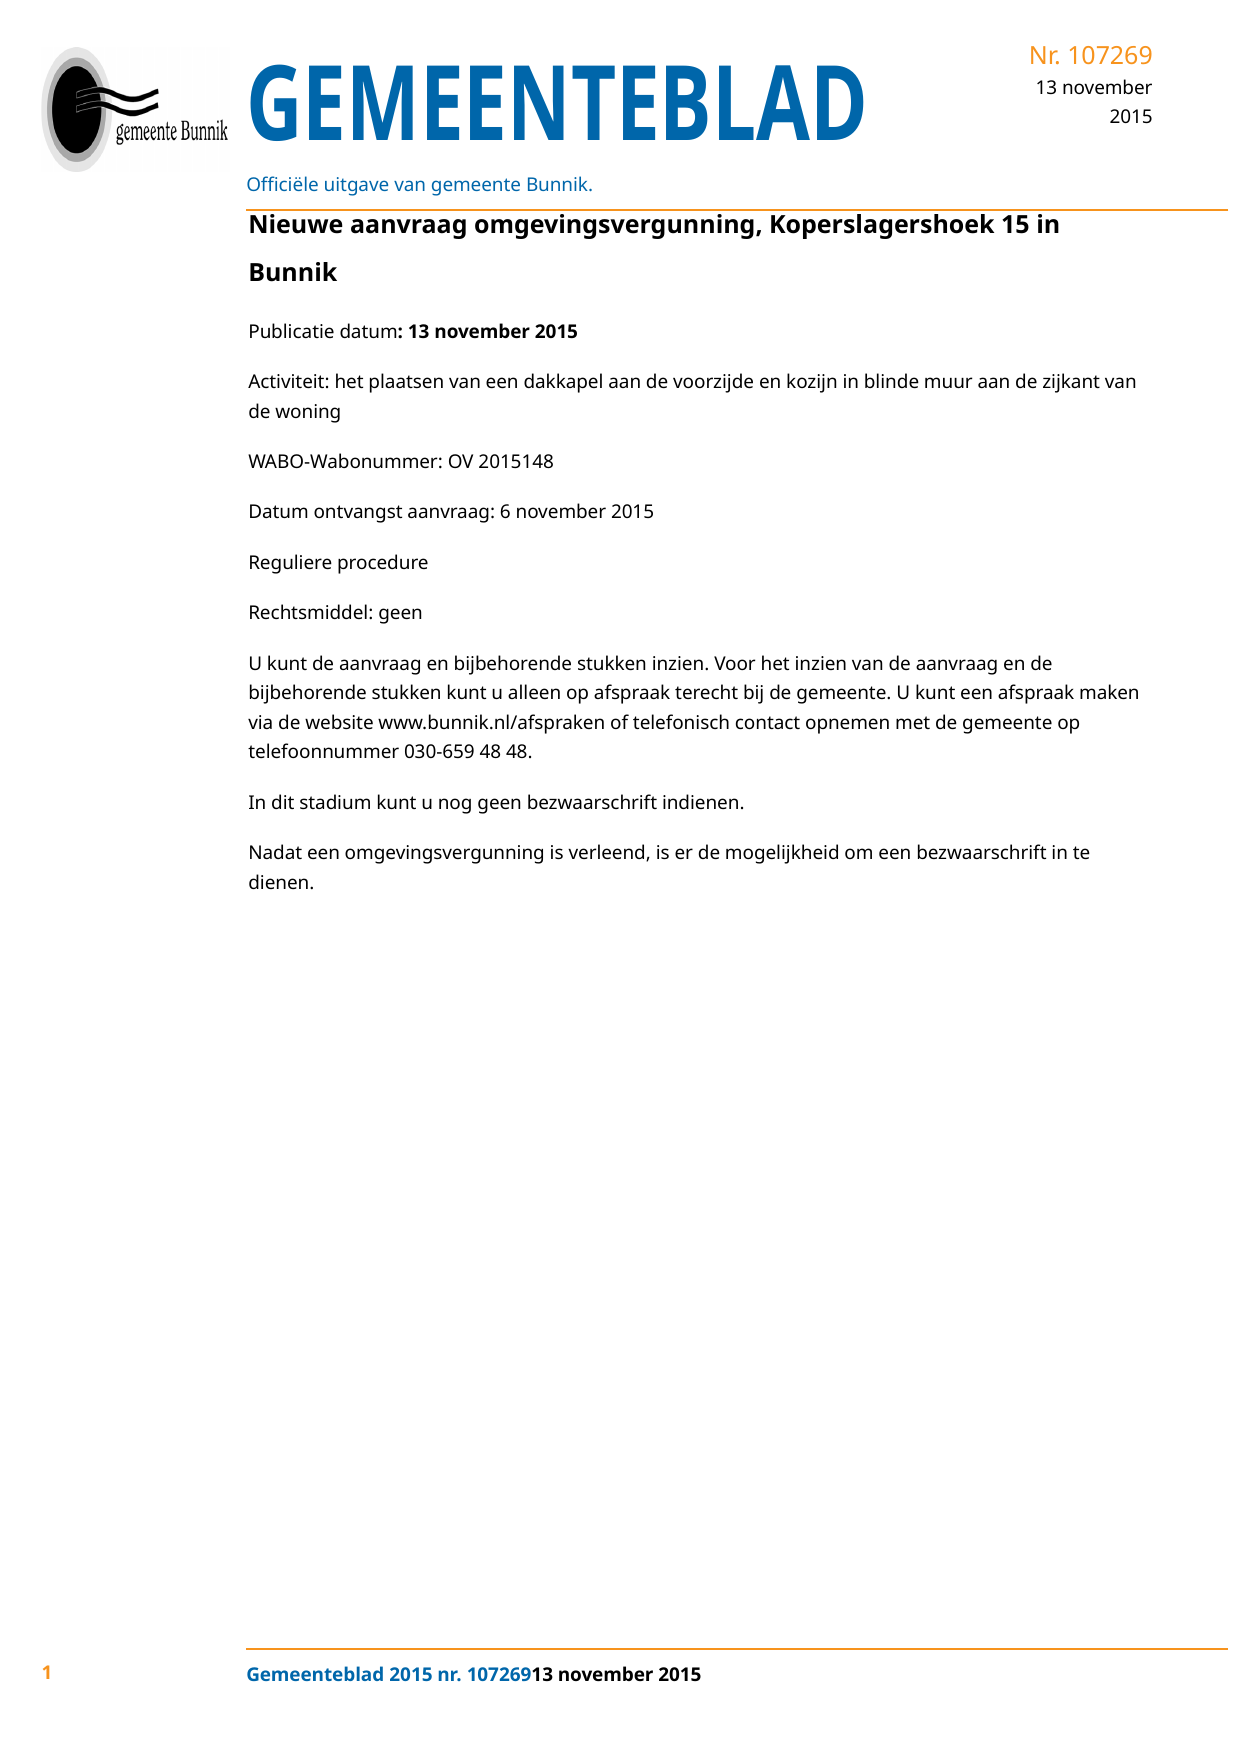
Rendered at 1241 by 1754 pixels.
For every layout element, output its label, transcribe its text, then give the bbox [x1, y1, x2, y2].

text Nadat een omgevingsvergunning is verleend, is er de mogelijkheid om een bezwaarschrift in te dienen. [248, 839, 1152, 895]
text In dit stadium kunt u nog geen bezwaarschrift indienen. [248, 789, 1152, 815]
text Datum ontvangst aanvraag: 6 november 2015 [248, 499, 1152, 524]
text Publicatie datum: 13 november 2015 [248, 318, 1152, 344]
text Nieuwe aanvraag omgevingsvergunning, Koperslagershoek 15 in Bunnik [248, 211, 1152, 288]
text WABO-Wabonummer: OV 2015148 [248, 448, 1152, 474]
picture [41, 47, 231, 172]
text Activiteit: het plaatsen van een dakkapel aan de voorzijde en kozijn in blinde muur aan de zijkant van de woning [248, 368, 1152, 424]
text U kunt de aanvraag en bijbehorende stukken inzien. Voor het inzien van de aanvraag en de bijbehorende stukken kunt u alleen op afspraak terecht bij de gemeente. U kunt een afspraak maken via de website www.bunnik.nl/afspraken of telefonisch contact opnemen met de gemeente op telefoonnummer 030-659 48 48. [248, 650, 1152, 764]
text Reguliere procedure [248, 549, 1152, 575]
text Rechtsmiddel: geen [248, 599, 1152, 625]
